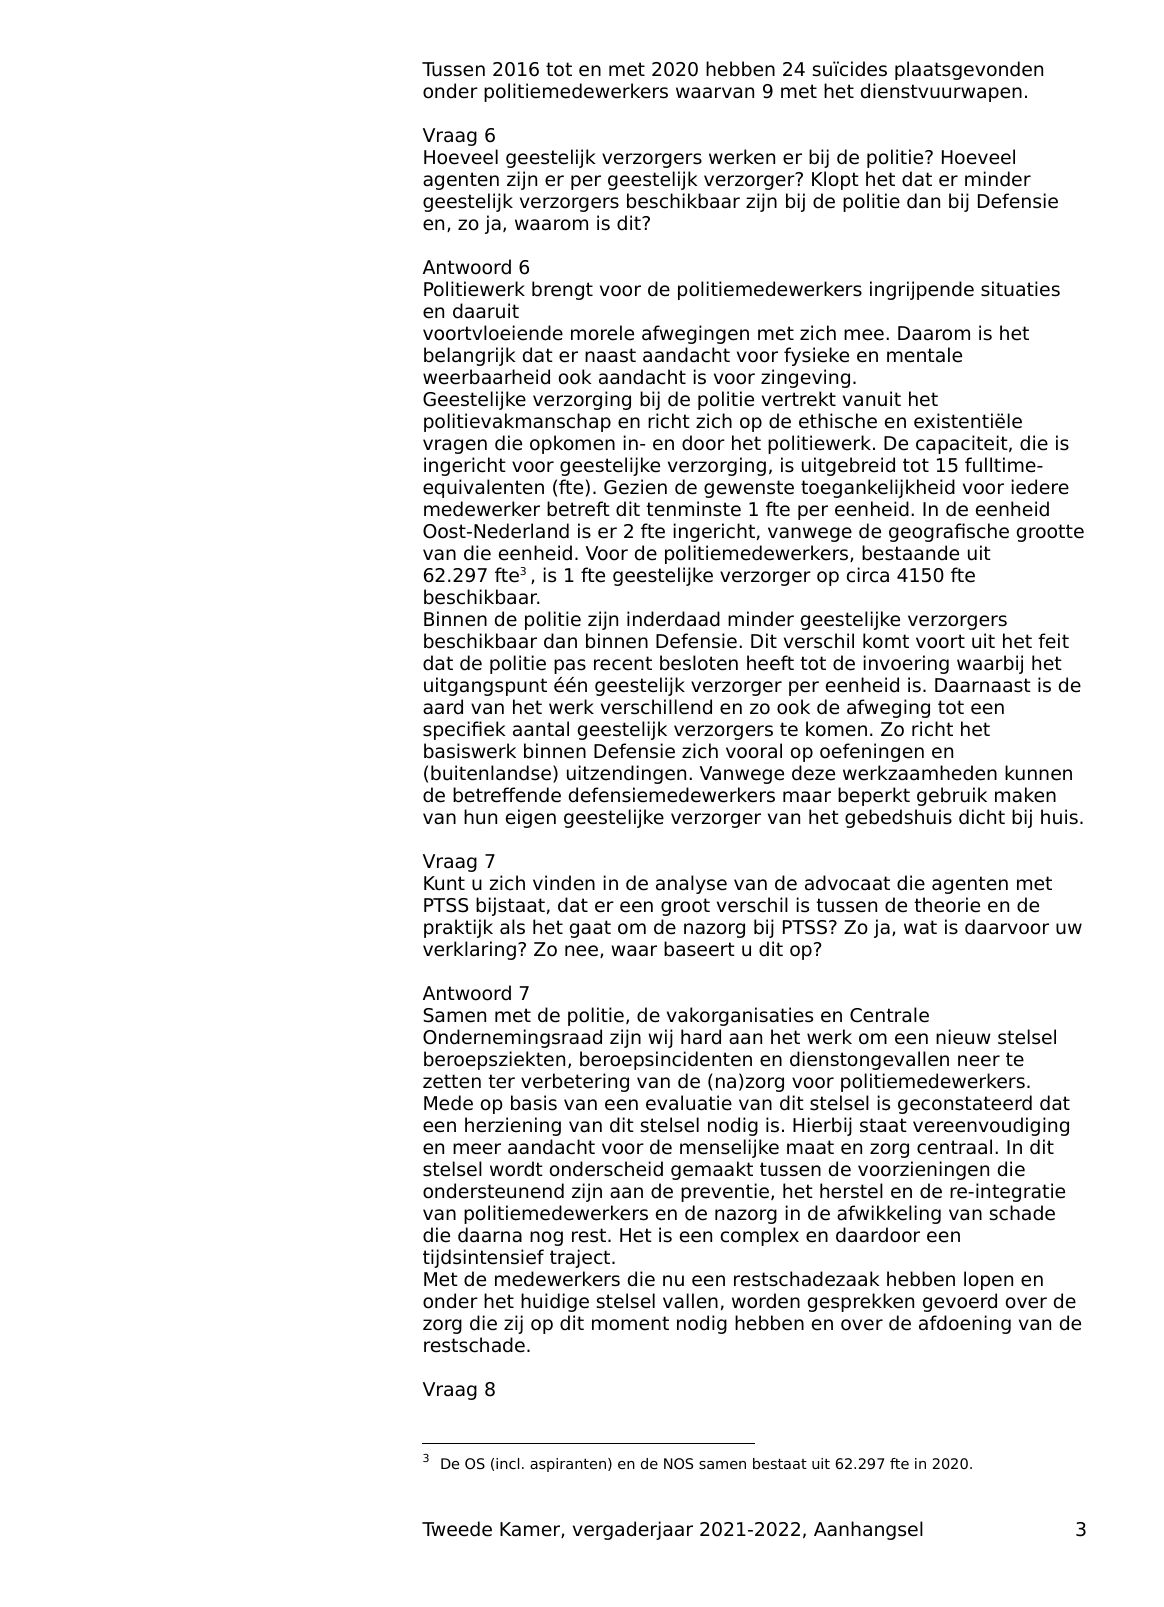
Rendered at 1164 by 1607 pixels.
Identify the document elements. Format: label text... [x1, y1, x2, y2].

text Antwoord 7 [422, 983, 1087, 1005]
text Vraag 7 [422, 851, 1087, 873]
text Samen met de politie, de vakorganisaties en Centrale Ondernemingsraad zijn wij hard aan het werk om een nieuw stelsel beroepsziekten, beroepsincidenten en dienstongevallen neer te zetten ter verbetering van de (na)zorg voor politiemedewerkers. Mede op basis van een evaluatie van dit stelsel is geconstateerd dat een herziening van dit stelsel nodig is. Hierbij staat vereenvoudiging en meer aandacht voor de menselijke maat en zorg centraal. In dit stelsel wordt onderscheid gemaakt tussen de voorzieningen die ondersteunend zijn aan de preventie, het herstel en de re-integratie van politiemedewerkers en de nazorg in de afwikkeling van schade die daarna nog rest. Het is een complex en daardoor een tijdsintensief traject. [422, 1005, 1087, 1269]
text Antwoord 6 [422, 257, 1087, 279]
text Vraag 8 [422, 1379, 1087, 1401]
text Politiewerk brengt voor de politiemedewerkers ingrijpende situaties en daaruit [422, 279, 1087, 323]
text Vraag 6 [422, 125, 1087, 147]
text Met de medewerkers die nu een restschadezaak hebben lopen en onder het huidige stelsel vallen, worden gesprekken gevoerd over de zorg die zij op dit moment nodig hebben en over de afdoening van de restschade. [422, 1269, 1087, 1357]
text voortvloeiende morele afwegingen met zich mee. Daarom is het belangrijk dat er naast aandacht voor fysieke en mentale weerbaarheid ook aandacht is voor zingeving. [422, 323, 1087, 389]
text Kunt u zich vinden in de analyse van de advocaat die agenten met PTSS bijstaat, dat er een groot verschil is tussen de theorie en de praktijk als het gaat om de nazorg bij PTSS? Zo ja, wat is daarvoor uw verklaring? Zo nee, waar baseert u dit op? [422, 873, 1087, 961]
text Tussen 2016 tot en met 2020 hebben 24 suïcides plaatsgevonden onder politiemedewerkers waarvan 9 met het dienstvuurwapen. [422, 59, 1087, 103]
text Hoeveel geestelijk verzorgers werken er bij de politie? Hoeveel agenten zijn er per geestelijk verzorger? Klopt het dat er minder geestelijk verzorgers beschikbaar zijn bij de politie dan bij Defensie en, zo ja, waarom is dit? [422, 147, 1087, 235]
text Geestelijke verzorging bij de politie vertrekt vanuit het politievakmanschap en richt zich op de ethische en existentiële vragen die opkomen in- en door het politiewerk. De capaciteit, die is ingericht voor geestelijke verzorging, is uitgebreid tot 15 fulltime-equivalenten (fte). Gezien de gewenste toegankelijkheid voor iedere medewerker betreft dit tenminste 1 fte per eenheid. In de eenheid Oost-Nederland is er 2 fte ingericht, vanwege de geografische grootte van die eenheid. Voor de politiemedewerkers, bestaande uit 62.297 fte, is 1 fte geestelijke verzorger op circa 4150 fte beschikbaar. [422, 389, 1087, 609]
text Binnen de politie zijn inderdaad minder geestelijke verzorgers beschikbaar dan binnen Defensie. Dit verschil komt voort uit het feit dat de politie pas recent besloten heeft tot de invoering waarbij het uitgangspunt één geestelijk verzorger per eenheid is. Daarnaast is de aard van het werk verschillend en zo ook de afweging tot een specifiek aantal geestelijk verzorgers te komen. Zo richt het basiswerk binnen Defensie zich vooral op oefeningen en (buitenlandse) uitzendingen. Vanwege deze werkzaamheden kunnen de betreffende defensiemedewerkers maar beperkt gebruik maken van hun eigen geestelijke verzorger van het gebedshuis dicht bij huis. [422, 609, 1087, 829]
text De OS (incl. aspiranten) en de NOS samen bestaat uit 62.297 fte in 2020. [422, 1452, 1087, 1474]
